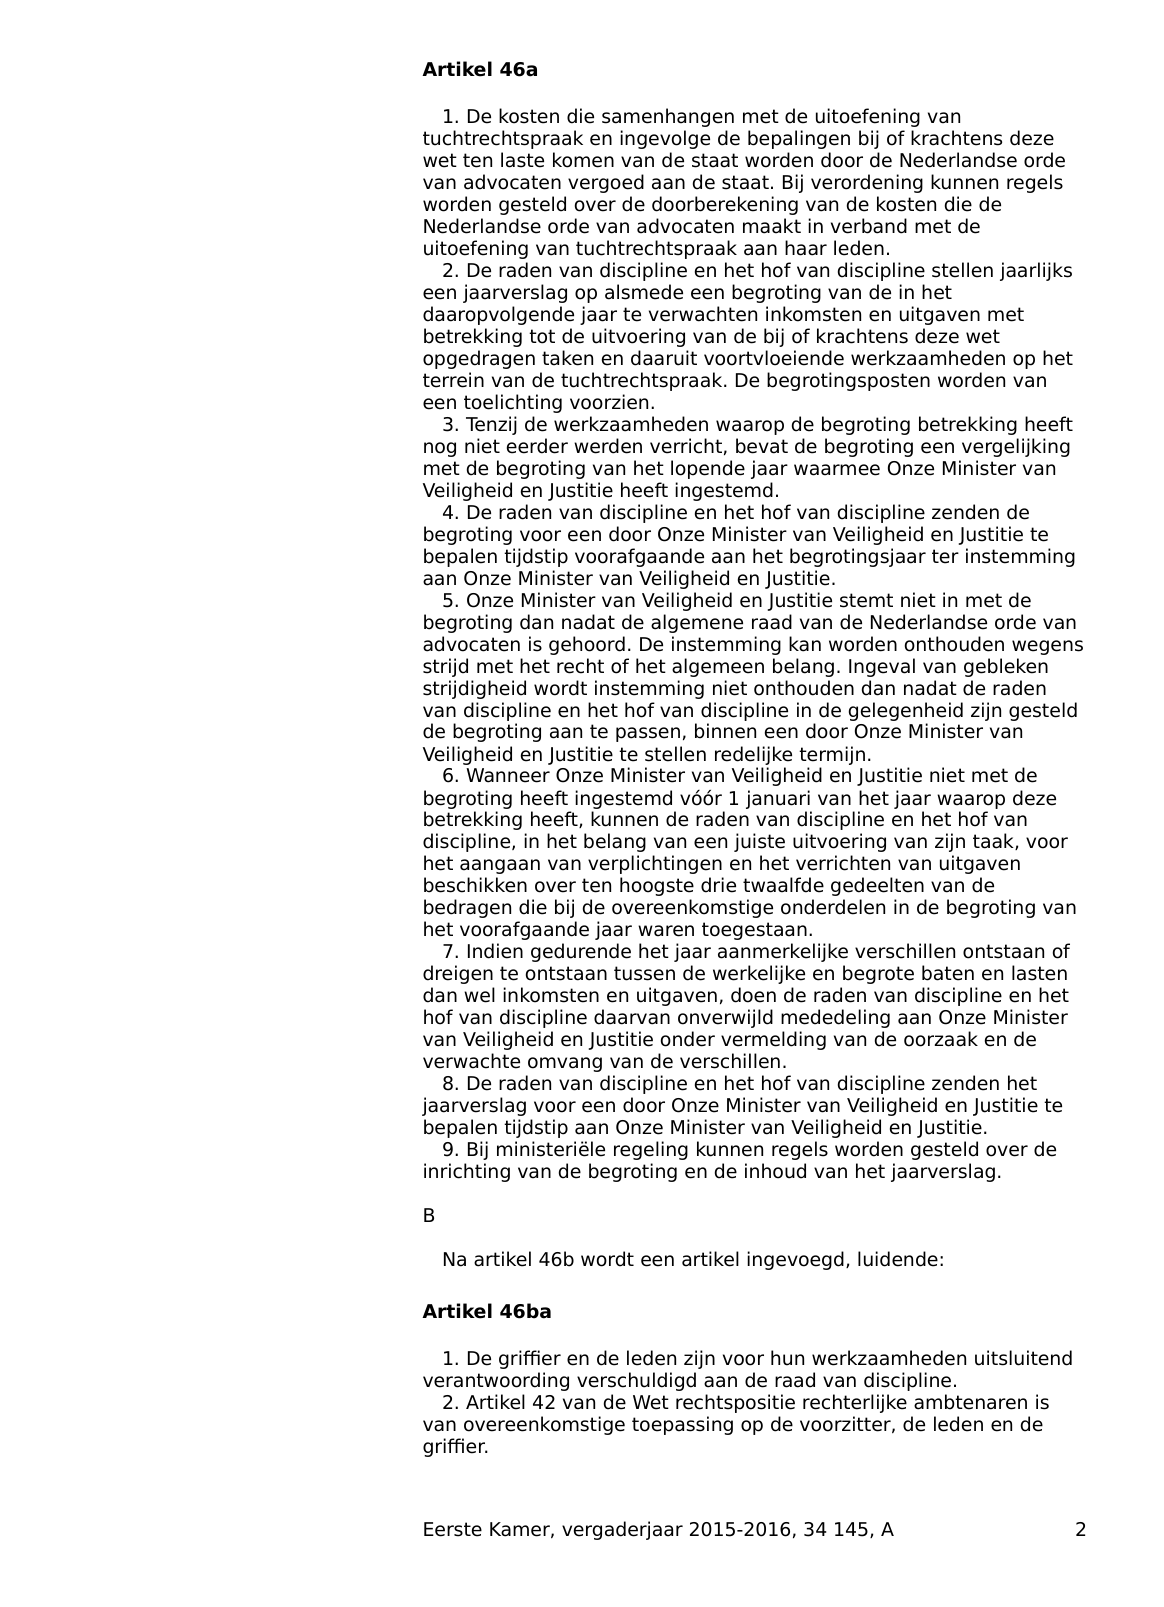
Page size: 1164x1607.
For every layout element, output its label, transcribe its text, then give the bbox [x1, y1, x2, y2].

text 6. Wanneer Onze Minister van Veiligheid en Justitie niet met de begroting heeft ingestemd vóór 1 januari van het jaar waarop deze betrekking heeft, kunnen de raden van discipline en het hof van discipline, in het belang van een juiste uitvoering van zijn taak, voor het aangaan van verplichtingen en het verrichten van uitgaven beschikken over ten hoogste drie twaalfde gedeelten van de bedragen die bij de overeenkomstige onderdelen in de begroting van het voorafgaande jaar waren toegestaan. [422, 765, 1087, 941]
text 2. Artikel 42 van de Wet rechtspositie rechterlijke ambtenaren is van overeenkomstige toepassing op de voorzitter, de leden en de griffier. [422, 1392, 1087, 1458]
text B [422, 1205, 1087, 1227]
text 9. Bij ministeriële regeling kunnen regels worden gesteld over de inrichting van de begroting en de inhoud van het jaarverslag. [422, 1139, 1087, 1183]
text 2. De raden van discipline en het hof van discipline stellen jaarlijks een jaarverslag op alsmede een begroting van de in het daaropvolgende jaar te verwachten inkomsten en uitgaven met betrekking tot de uitvoering van de bij of krachtens deze wet opgedragen taken en daaruit voortvloeiende werkzaamheden op het terrein van de tuchtrechtspraak. De begrotingsposten worden van een toelichting voorzien. [422, 260, 1087, 414]
text 5. Onze Minister van Veiligheid en Justitie stemt niet in met de begroting dan nadat de algemene raad van de Nederlandse orde van advocaten is gehoord. De instemming kan worden onthouden wegens strijd met het recht of het algemeen belang. Ingeval van gebleken strijdigheid wordt instemming niet onthouden dan nadat de raden van discipline en het hof van discipline in de gelegenheid zijn gesteld de begroting aan te passen, binnen een door Onze Minister van Veiligheid en Justitie te stellen redelijke termijn. [422, 589, 1087, 765]
text Na artikel 46b wordt een artikel ingevoegd, luidende: [422, 1249, 1087, 1271]
text 1. De kosten die samenhangen met de uitoefening van tuchtrechtspraak en ingevolge de bepalingen bij of krachtens deze wet ten laste komen van de staat worden door de Nederlandse orde van advocaten vergoed aan de staat. Bij verordening kunnen regels worden gesteld over de doorberekening van de kosten die de Nederlandse orde van advocaten maakt in verband met de uitoefening van tuchtrechtspraak aan haar leden. [422, 106, 1087, 260]
subtitle Artikel 46ba [422, 1301, 1087, 1323]
text 3. Tenzij de werkzaamheden waarop de begroting betrekking heeft nog niet eerder werden verricht, bevat de begroting een vergelijking met de begroting van het lopende jaar waarmee Onze Minister van Veiligheid en Justitie heeft ingestemd. [422, 414, 1087, 502]
text 7. Indien gedurende het jaar aanmerkelijke verschillen ontstaan of dreigen te ontstaan tussen de werkelijke en begrote baten en lasten dan wel inkomsten en uitgaven, doen de raden van discipline en het hof van discipline daarvan onverwijld mededeling aan Onze Minister van Veiligheid en Justitie onder vermelding van de oorzaak en de verwachte omvang van de verschillen. [422, 941, 1087, 1073]
subtitle Artikel 46a [422, 59, 1087, 81]
text 1. De griffier en de leden zijn voor hun werkzaamheden uitsluitend verantwoording verschuldigd aan de raad van discipline. [422, 1348, 1087, 1392]
text 4. De raden van discipline en het hof van discipline zenden de begroting voor een door Onze Minister van Veiligheid en Justitie te bepalen tijdstip voorafgaande aan het begrotingsjaar ter instemming aan Onze Minister van Veiligheid en Justitie. [422, 502, 1087, 589]
text 8. De raden van discipline en het hof van discipline zenden het jaarverslag voor een door Onze Minister van Veiligheid en Justitie te bepalen tijdstip aan Onze Minister van Veiligheid en Justitie. [422, 1073, 1087, 1139]
